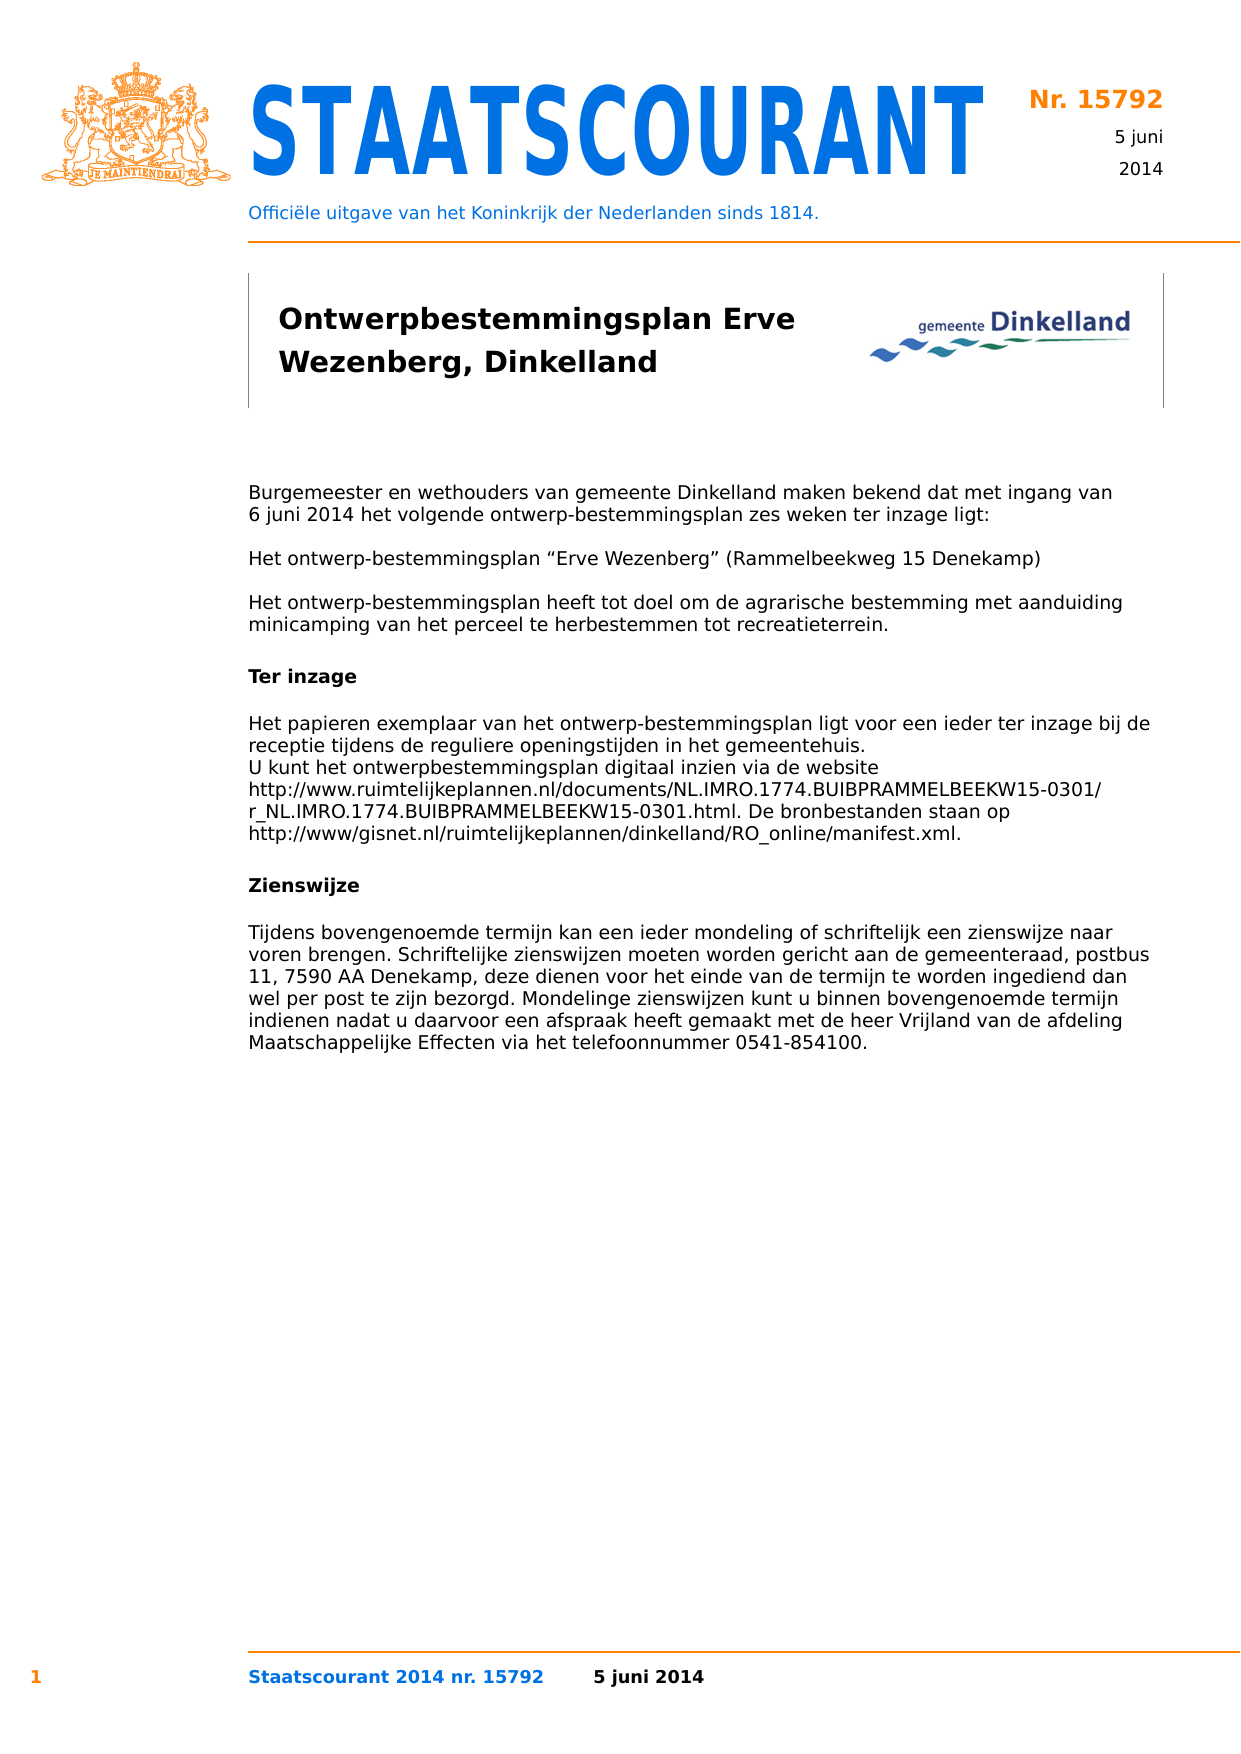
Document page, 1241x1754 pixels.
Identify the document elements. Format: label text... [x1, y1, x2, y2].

subtitle Ter inzage [248, 666, 1163, 688]
text Tijdens bovengenoemde termijn kan een ieder mondeling of schriftelijk een zienswijze naar voren brengen. Schriftelijke zienswijzen moeten worden gericht aan de gemeenteraad, postbus 11, 7590 AA Denekamp, deze dienen voor het einde van de termijn te worden ingediend dan wel per post te zijn bezorgd. Mondelinge zienswijzen kunt u binnen bovengenoemde termijn indienen nadat u daarvoor een afspraak heeft gemaakt met de heer Vrijland van de afdeling Maatschappelijke Effecten via het telefoonnummer 0541-854100. [248, 922, 1163, 1054]
table_cell 2014 [998, 153, 1240, 203]
text Het papieren exemplaar van het ontwerp-bestemmingsplan ligt voor een ieder ter inzage bij de receptie tijdens de reguliere openingstijden in het gemeentehuis. [248, 713, 1163, 757]
table_cell Officiële uitgave van het Koninkrijk der Nederlanden sinds 1814. [248, 203, 1240, 241]
subtitle Ontwerpbestemmingsplan Erve Wezenberg, Dinkelland [249, 273, 1163, 408]
picture [41, 62, 231, 186]
table_cell 5 juni [998, 121, 1240, 153]
text Het ontwerp-bestemmingsplan heeft tot doel om de agrarische bestemming met aanduiding minicamping van het perceel te herbestemmen tot recreatieterrein. [248, 592, 1163, 636]
table_header [25, 62, 248, 241]
text U kunt het ontwerpbestemmingsplan digitaal inzien via de website http://www.ruimtelijkeplannen.nl/documents/NL.IMRO.1774.BUIBPRAMMELBEEKW15-0301/r_NL.IMRO.1774.BUIBPRAMMELBEEKW15-0301.html. De bronbestanden staan op http://www/gisnet.nl/ruimtelijkeplannen/dinkelland/RO_online/manifest.xml. [248, 757, 1163, 845]
text Burgemeester en wethouders van gemeente Dinkelland maken bekend dat met ingang van 6 juni 2014 het volgende ontwerp-bestemmingsplan zes weken ter inzage ligt: [248, 482, 1163, 526]
table_header STAATSCOURANT [248, 62, 998, 203]
subtitle Zienswijze [248, 875, 1163, 897]
picture [867, 302, 1134, 368]
text Het ontwerp-bestemmingsplan “Erve Wezenberg” (Rammelbeekweg 15 Denekamp) [248, 548, 1163, 570]
table_header Nr. 15792 [998, 62, 1240, 121]
